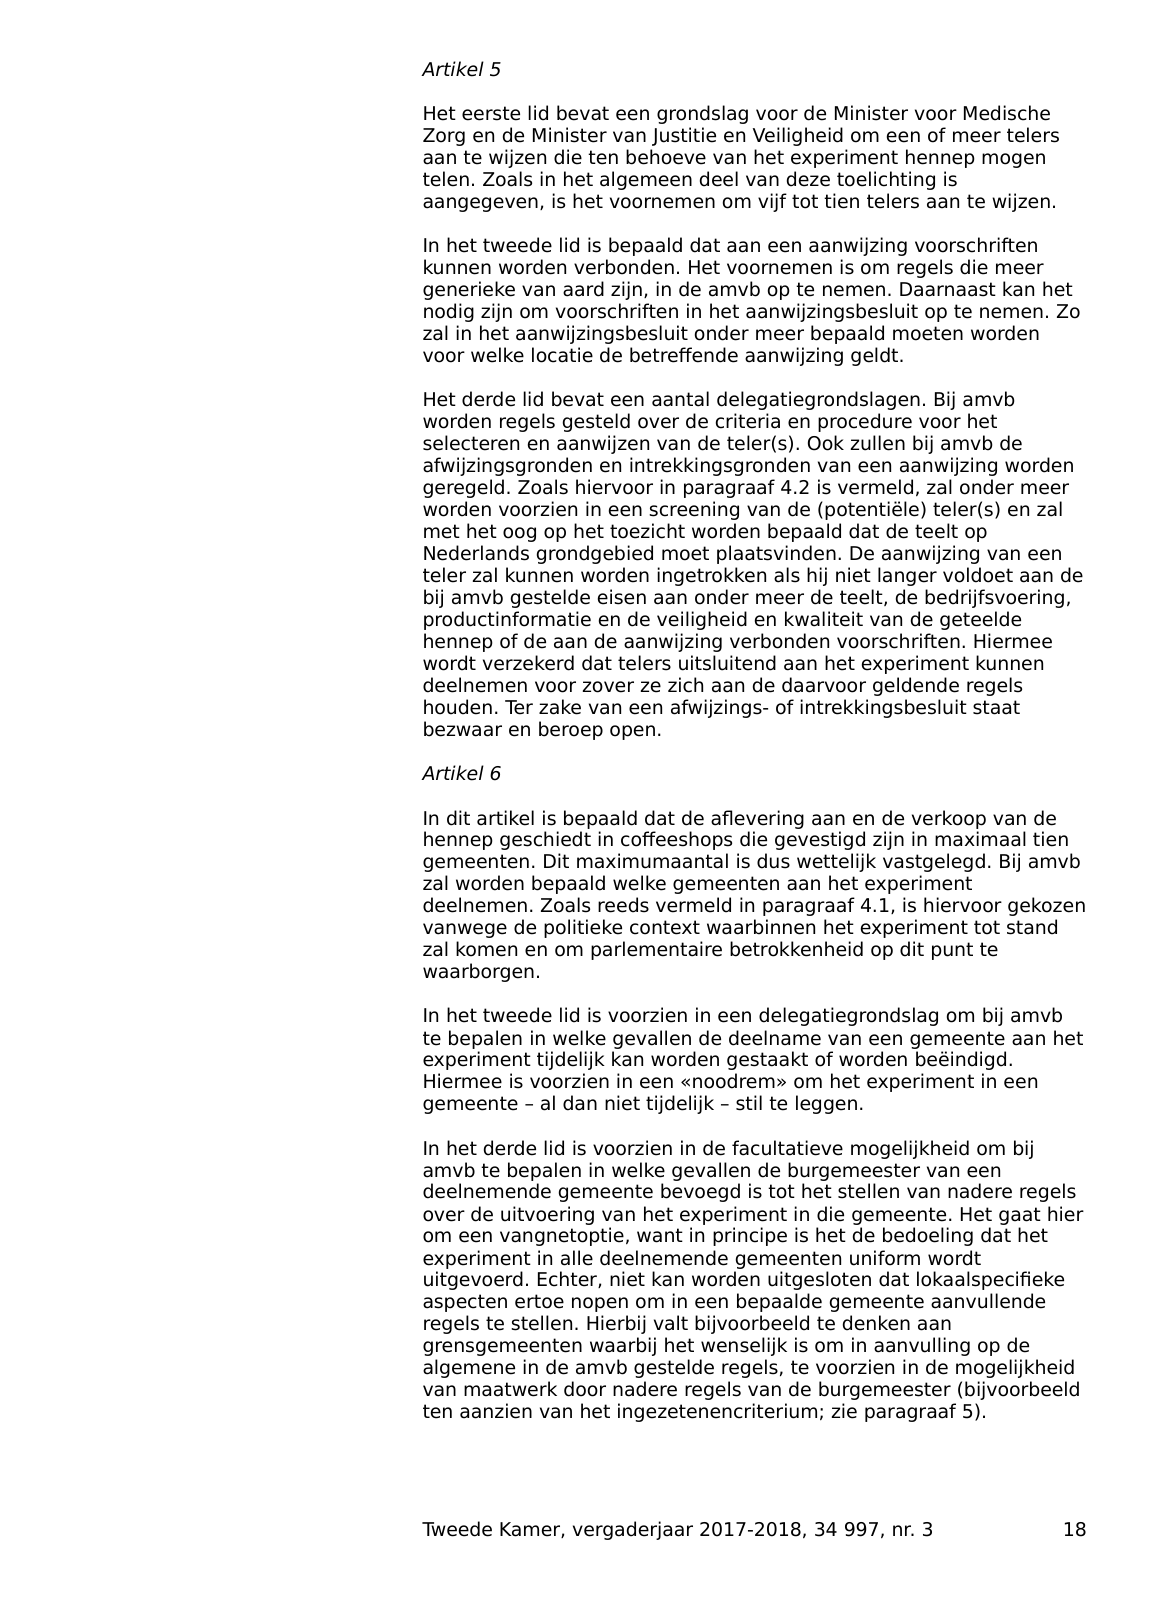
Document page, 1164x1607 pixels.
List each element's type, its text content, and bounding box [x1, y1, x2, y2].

text In het tweede lid is voorzien in een delegatiegrondslag om bij amvb te bepalen in welke gevallen de deelname van een gemeente aan het experiment tijdelijk kan worden gestaakt of worden beëindigd. Hiermee is voorzien in een «noodrem» om het experiment in een gemeente – al dan niet tijdelijk – stil te leggen. [422, 1005, 1087, 1115]
subtitle Artikel 5 [422, 59, 1087, 81]
text In het tweede lid is bepaald dat aan een aanwijzing voorschriften kunnen worden verbonden. Het voornemen is om regels die meer generieke van aard zijn, in de amvb op te nemen. Daarnaast kan het nodig zijn om voorschriften in het aanwijzingsbesluit op te nemen. Zo zal in het aanwijzingsbesluit onder meer bepaald moeten worden voor welke locatie de betreffende aanwijzing geldt. [422, 235, 1087, 367]
text Het eerste lid bevat een grondslag voor de Minister voor Medische Zorg en de Minister van Justitie en Veiligheid om een of meer telers aan te wijzen die ten behoeve van het experiment hennep mogen telen. Zoals in het algemeen deel van deze toelichting is aangegeven, is het voornemen om vijf tot tien telers aan te wijzen. [422, 103, 1087, 213]
text In het derde lid is voorzien in de facultatieve mogelijkheid om bij amvb te bepalen in welke gevallen de burgemeester van een deelnemende gemeente bevoegd is tot het stellen van nadere regels over de uitvoering van het experiment in die gemeente. Het gaat hier om een vangnetoptie, want in principe is het de bedoeling dat het experiment in alle deelnemende gemeenten uniform wordt uitgevoerd. Echter, niet kan worden uitgesloten dat lokaalspecifieke aspecten ertoe nopen om in een bepaalde gemeente aanvullende regels te stellen. Hierbij valt bijvoorbeeld te denken aan grensgemeenten waarbij het wenselijk is om in aanvulling op de algemene in de amvb gestelde regels, te voorzien in de mogelijkheid van maatwerk door nadere regels van de burgemeester (bijvoorbeeld ten aanzien van het ingezetenencriterium; zie paragraaf 5). [422, 1137, 1087, 1423]
text Het derde lid bevat een aantal delegatiegrondslagen. Bij amvb worden regels gesteld over de criteria en procedure voor het selecteren en aanwijzen van de teler(s). Ook zullen bij amvb de afwijzingsgronden en intrekkingsgronden van een aanwijzing worden geregeld. Zoals hiervoor in paragraaf 4.2 is vermeld, zal onder meer worden voorzien in een screening van de (potentiële) teler(s) en zal met het oog op het toezicht worden bepaald dat de teelt op Nederlands grondgebied moet plaatsvinden. De aanwijzing van een teler zal kunnen worden ingetrokken als hij niet langer voldoet aan de bij amvb gestelde eisen aan onder meer de teelt, de bedrijfsvoering, productinformatie en de veiligheid en kwaliteit van de geteelde hennep of de aan de aanwijzing verbonden voorschriften. Hiermee wordt verzekerd dat telers uitsluitend aan het experiment kunnen deelnemen voor zover ze zich aan de daarvoor geldende regels houden. Ter zake van een afwijzings- of intrekkingsbesluit staat bezwaar en beroep open. [422, 389, 1087, 741]
text In dit artikel is bepaald dat de aflevering aan en de verkoop van de hennep geschiedt in coffeeshops die gevestigd zijn in maximaal tien gemeenten. Dit maximumaantal is dus wettelijk vastgelegd. Bij amvb zal worden bepaald welke gemeenten aan het experiment deelnemen. Zoals reeds vermeld in paragraaf 4.1, is hiervoor gekozen vanwege de politieke context waarbinnen het experiment tot stand zal komen en om parlementaire betrokkenheid op dit punt te waarborgen. [422, 807, 1087, 983]
subtitle Artikel 6 [422, 763, 1087, 785]
